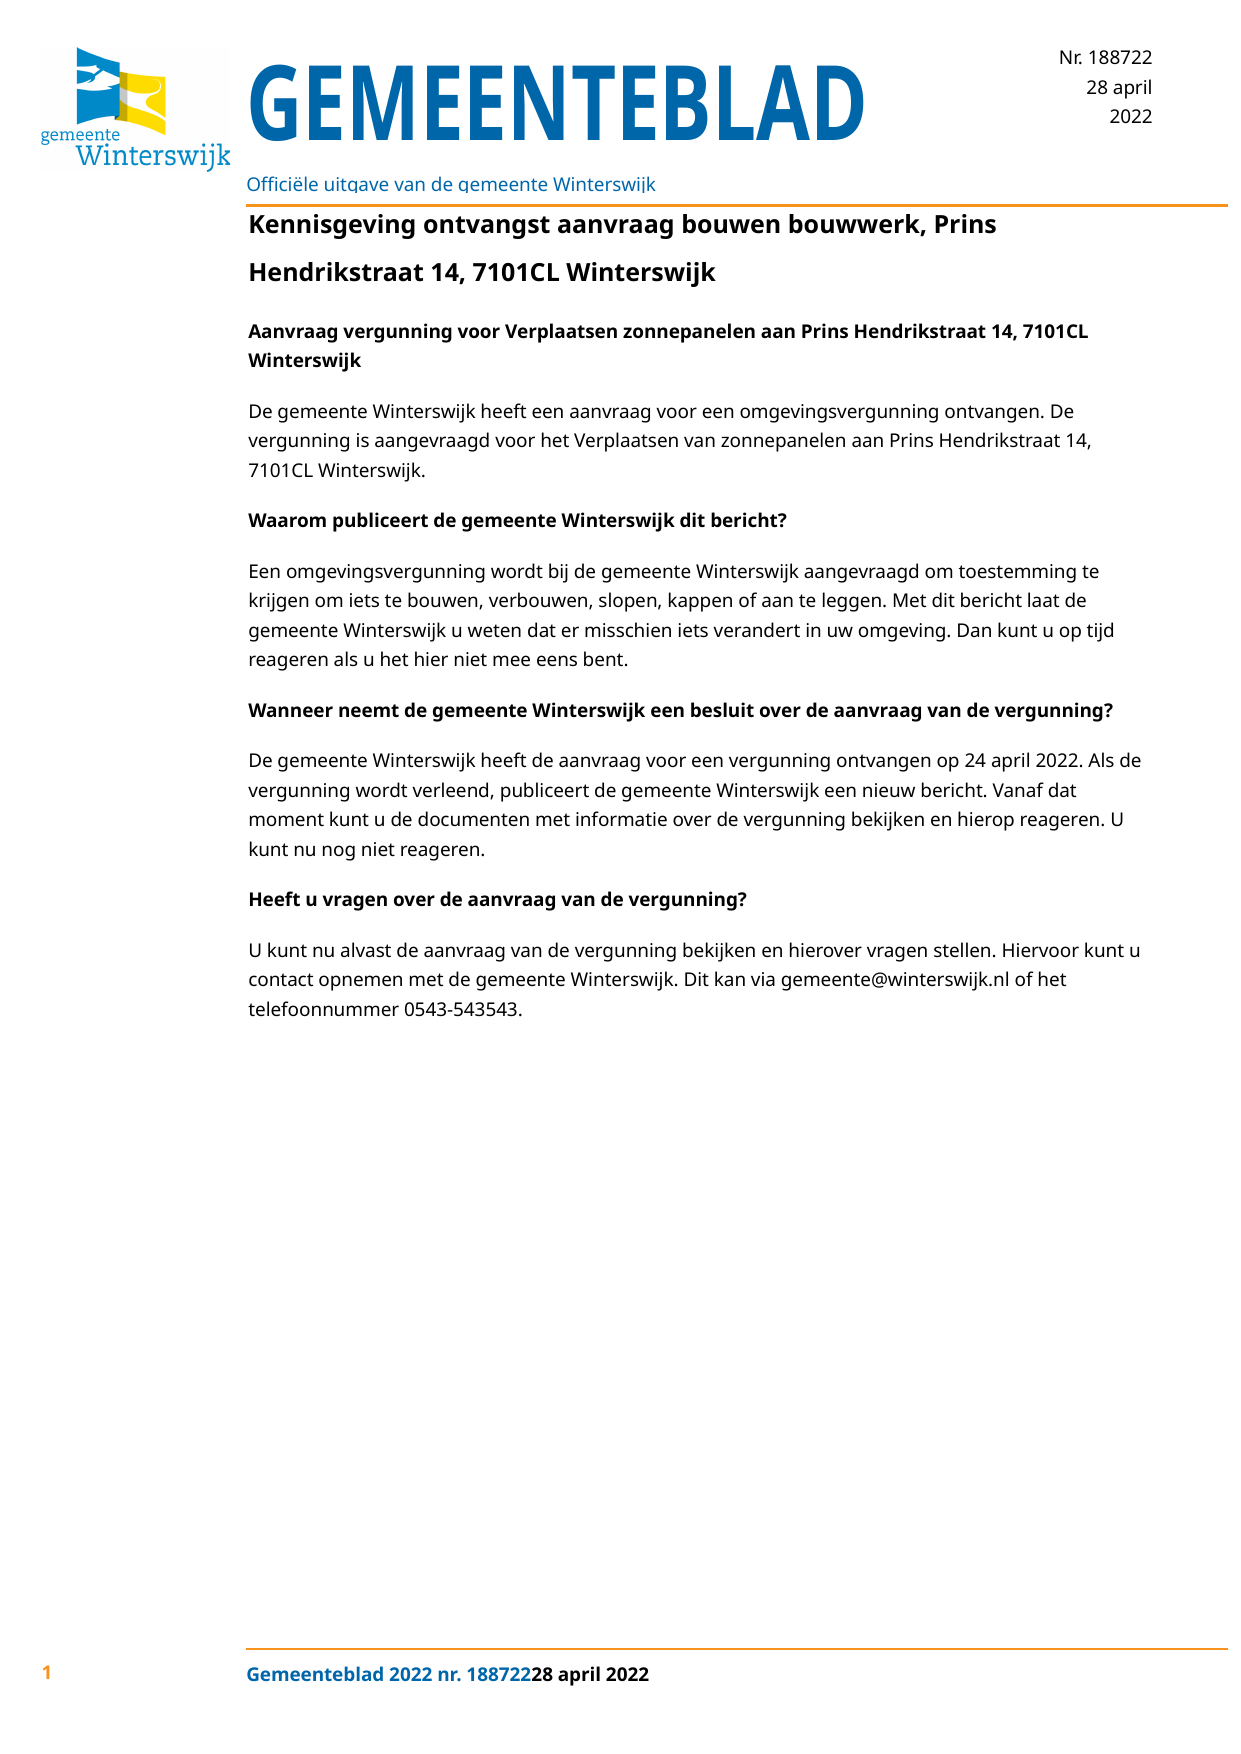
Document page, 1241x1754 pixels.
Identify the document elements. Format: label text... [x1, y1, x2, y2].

text Wanneer neemt de gemeente Winterswijk een besluit over de aanvraag van de vergunning? [248, 697, 1152, 723]
text U kunt nu alvast de aanvraag van de vergunning bekijken en hierover vragen stellen. Hiervoor kunt u contact opnemen met de gemeente Winterswijk. Dit kan via gemeente@winterswijk.nl of het telefoonnummer 0543-543543. [248, 937, 1152, 1022]
picture [41, 47, 231, 172]
text Heeft u vragen over de aanvraag van de vergunning? [248, 887, 1152, 912]
text Waarom publiceert de gemeente Winterswijk dit bericht? [248, 507, 1152, 533]
text Een omgevingsvergunning wordt bij de gemeente Winterswijk aangevraagd om toestemming te krijgen om iets te bouwen, verbouwen, slopen, kappen of aan te leggen. Met dit bericht laat de gemeente Winterswijk u weten dat er misschien iets verandert in uw omgeving. Dan kunt u op tijd reageren als u het hier niet mee eens bent. [248, 558, 1152, 672]
text Aanvraag vergunning voor Verplaatsen zonnepanelen aan Prins Hendrikstraat 14, 7101CL Winterswijk [248, 318, 1152, 373]
text De gemeente Winterswijk heeft een aanvraag voor een omgevingsvergunning ontvangen. De vergunning is aangevraagd voor het Verplaatsen van zonnepanelen aan Prins Hendrikstraat 14, 7101CL Winterswijk. [248, 398, 1152, 483]
text Kennisgeving ontvangst aanvraag bouwen bouwwerk, Prins Hendrikstraat 14, 7101CL Winterswijk [248, 207, 1152, 288]
text De gemeente Winterswijk heeft de aanvraag voor een vergunning ontvangen op 24 april 2022. Als de vergunning wordt verleend, publiceert de gemeente Winterswijk een nieuw bericht. Vanaf dat moment kunt u de documenten met informatie over de vergunning bekijken en hierop reageren. U kunt nu nog niet reageren. [248, 747, 1152, 862]
picture [225, 153, 231, 162]
